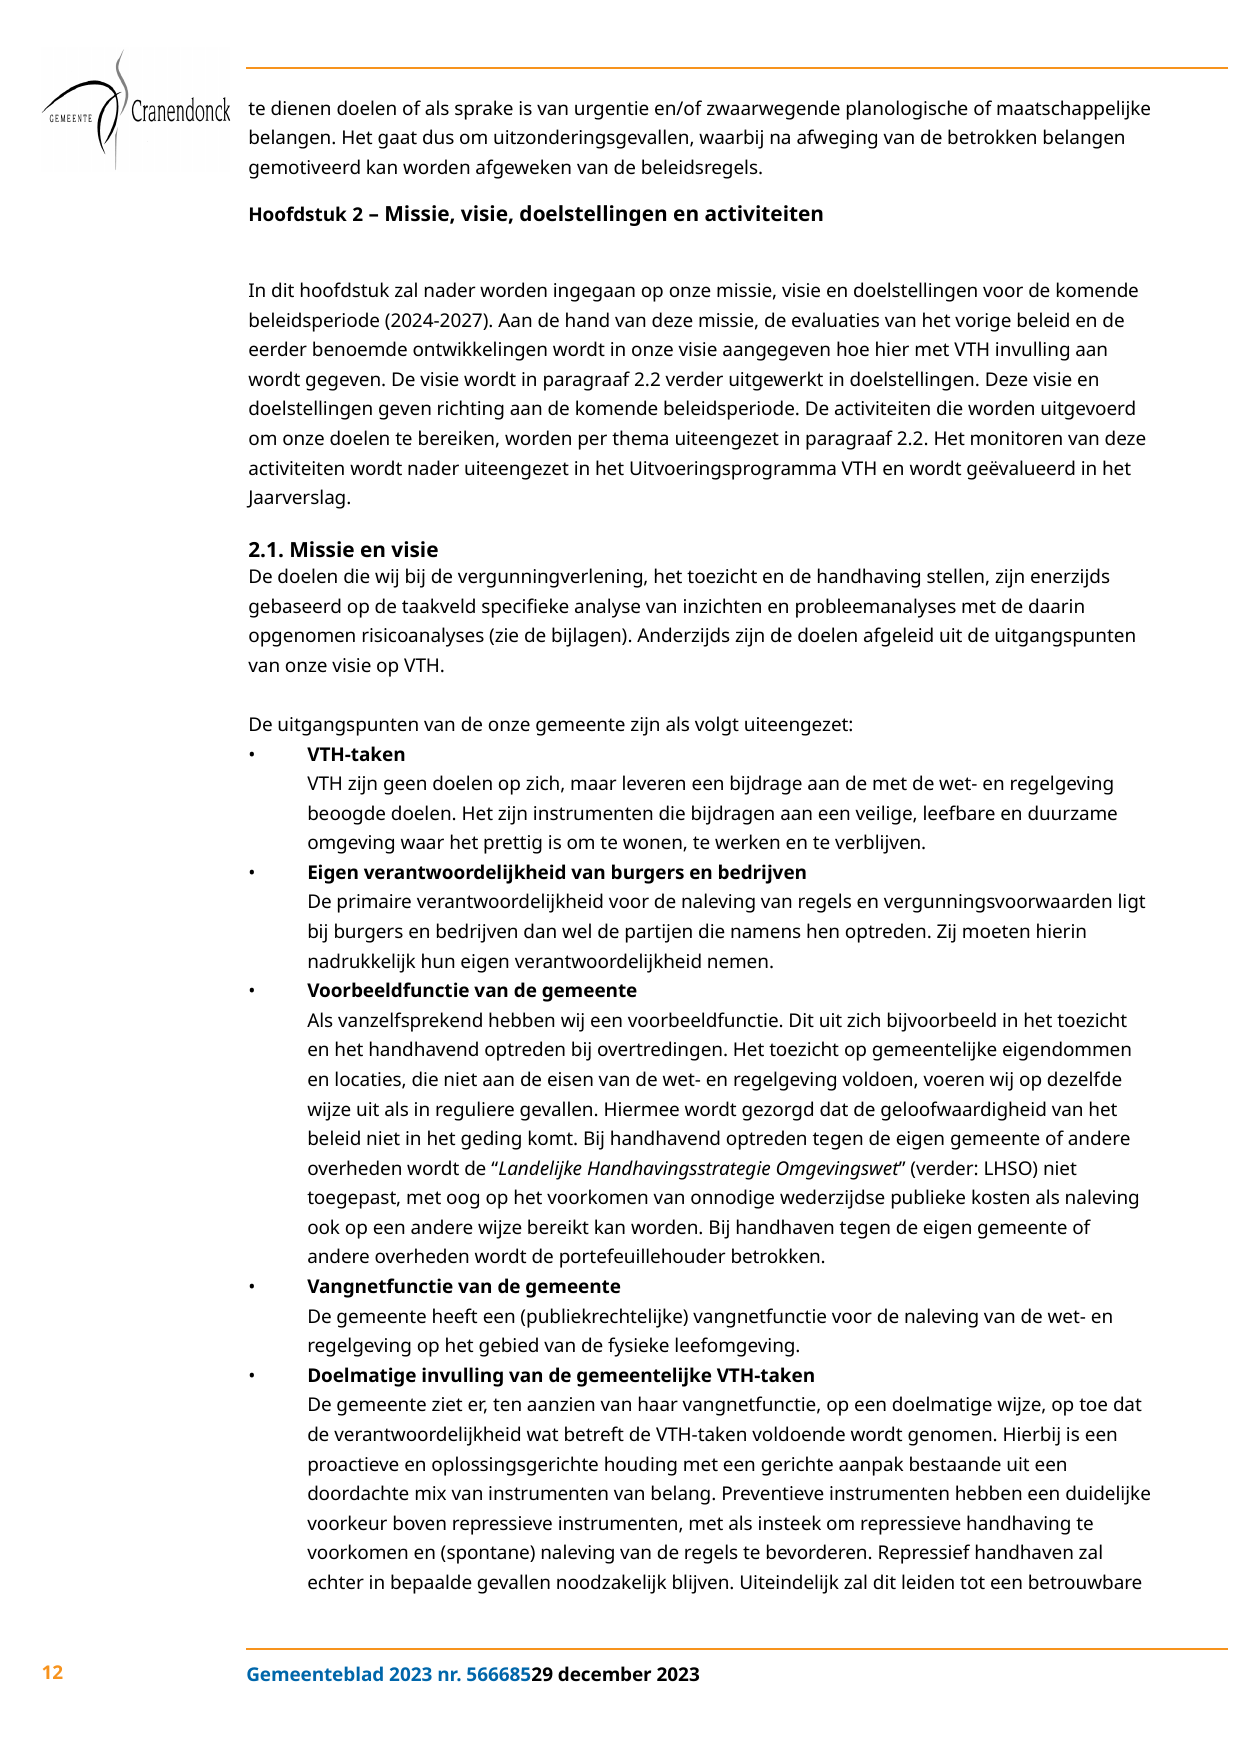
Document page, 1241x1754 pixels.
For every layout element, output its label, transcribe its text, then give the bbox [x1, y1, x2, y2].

list Doelmatige invulling van de gemeentelijke VTH-taken [248, 1362, 1152, 1388]
text te dienen doelen of als sprake is van urgentie en/of zwaarwegende planologische of maatschappelijke belangen. Het gaat dus om uitzonderingsgevallen, waarbij na afweging van de betrokken belangen gemotiveerd kan worden afgeweken van de beleidsregels. [248, 95, 1152, 180]
list VTH-taken [248, 741, 1152, 766]
list De gemeente ziet er, ten aanzien van haar vangnetfunctie, op een doelmatige wijze, op toe dat de verantwoordelijkheid wat betreft de VTH-taken voldoende wordt genomen. Hierbij is een proactieve en oplossingsgerichte houding met een gerichte aanpak bestaande uit een doordachte mix van instrumenten van belang. Preventieve instrumenten hebben een duidelijke voorkeur boven repressieve instrumenten, met als insteek om repressieve handhaving te voorkomen en (spontane) naleving van de regels te bevorderen. Repressief handhaven zal echter in bepaalde gevallen noodzakelijk blijven. Uiteindelijk zal dit leiden tot een betrouwbare [248, 1392, 1152, 1595]
text De doelen die wij bij de vergunningverlening, het toezicht en de handhaving stellen, zijn enerzijds gebaseerd op de taakveld specifieke analyse van inzichten en probleemanalyses met de daarin opgenomen risicoanalyses (zie de bijlagen). Anderzijds zijn de doelen afgeleid uit de uitgangspunten van onze visie op VTH. [248, 563, 1152, 678]
list VTH zijn geen doelen op zich, maar leveren een bijdrage aan de met de wet- en regelgeving beoogde doelen. Het zijn instrumenten die bijdragen aan een veilige, leefbare en duurzame omgeving waar het prettig is om te wonen, te werken en te verblijven. [248, 770, 1152, 855]
text De uitgangspunten van de onze gemeente zijn als volgt uiteengezet: [248, 711, 1152, 737]
text Hoofdstuk 2 – Missie, visie, doelstellingen en activiteiten [248, 199, 1152, 228]
list Voorbeeldfunctie van de gemeente [248, 977, 1152, 1003]
list De primaire verantwoordelijkheid voor de naleving van regels en vergunningsvoorwaarden ligt bij burgers en bedrijven dan wel de partijen die namens hen optreden. Zij moeten hierin nadrukkelijk hun eigen verantwoordelijkheid nemen. [248, 889, 1152, 973]
text In dit hoofdstuk zal nader worden ingegaan op onze missie, visie en doelstellingen voor de komende beleidsperiode (2024-2027). Aan de hand van deze missie, de evaluaties van het vorige beleid en de eerder benoemde ontwikkelingen wordt in onze visie aangegeven hoe hier met VTH invulling aan wordt gegeven. De visie wordt in paragraaf 2.2 verder uitgewerkt in doelstellingen. Deze visie en doelstellingen geven richting aan de komende beleidsperiode. De activiteiten die worden uitgevoerd om onze doelen te bereiken, worden per thema uiteengezet in paragraaf 2.2. Het monitoren van deze activiteiten wordt nader uiteengezet in het Uitvoeringsprogramma VTH en wordt geëvalueerd in het Jaarverslag. [248, 277, 1152, 510]
text 2.1. Missie en visie [248, 535, 1152, 563]
list Vangnetfunctie van de gemeente [248, 1273, 1152, 1299]
list Als vanzelfsprekend hebben wij een voorbeeldfunctie. Dit uit zich bijvoorbeeld in het toezicht en het handhavend optreden bij overtredingen. Het toezicht op gemeentelijke eigendommen en locaties, die niet aan de eisen van de wet- en regelgeving voldoen, voeren wij op dezelfde wijze uit als in reguliere gevallen. Hiermee wordt gezorgd dat de geloofwaardigheid van het beleid niet in het geding komt. Bij handhavend optreden tegen de eigen gemeente of andere overheden wordt de “Landelijke Handhavingsstrategie Omgevingswet” (verder: LHSO) niet toegepast, met oog op het voorkomen van onnodige wederzijdse publieke kosten als naleving ook op een andere wijze bereikt kan worden. Bij handhaven tegen de eigen gemeente of andere overheden wordt de portefeuillehouder betrokken. [248, 1007, 1152, 1269]
list Eigen verantwoordelijkheid van burgers en bedrijven [248, 859, 1152, 885]
picture [41, 47, 231, 172]
list De gemeente heeft een (publiekrechtelijke) vangnetfunctie voor de naleving van de wet- en regelgeving op het gebied van de fysieke leefomgeving. [248, 1303, 1152, 1358]
